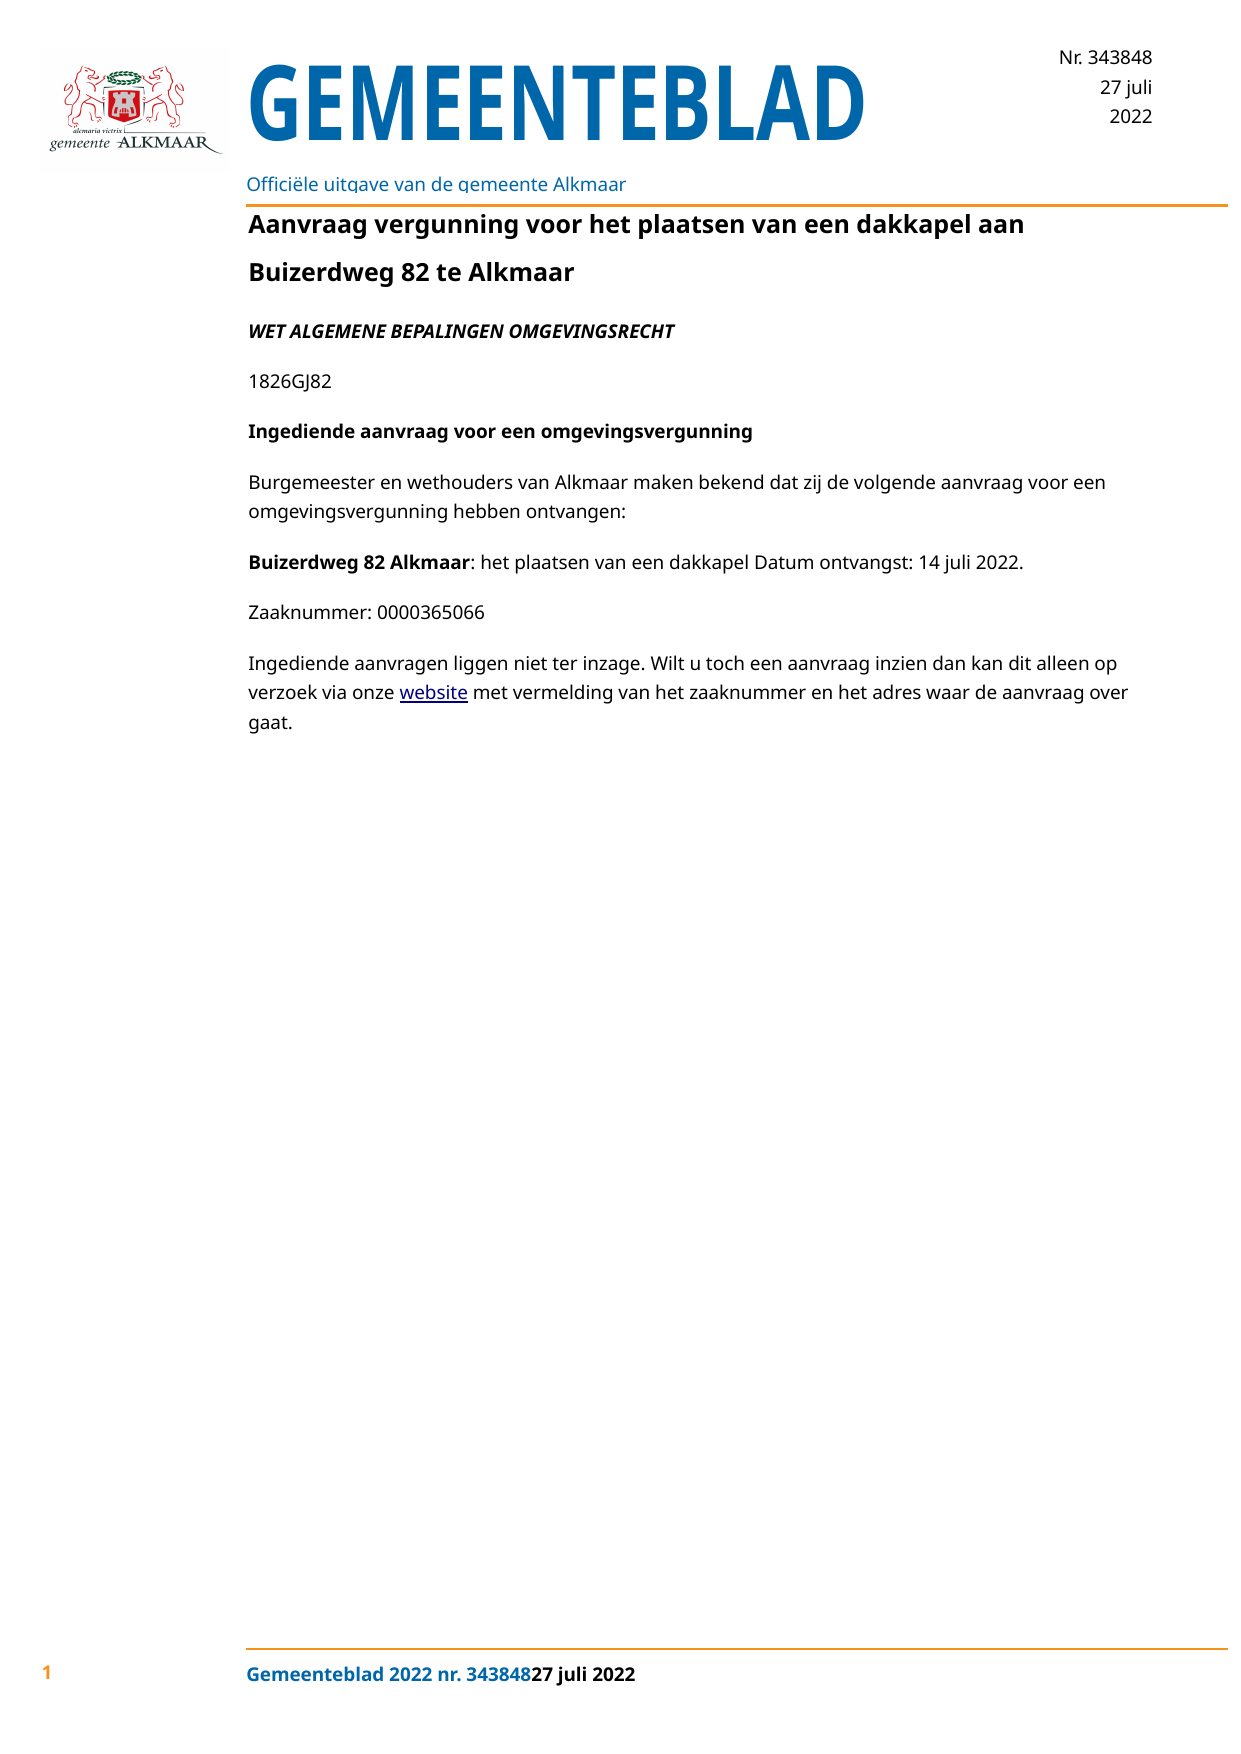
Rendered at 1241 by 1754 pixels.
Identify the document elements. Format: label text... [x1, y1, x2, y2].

picture [41, 47, 231, 172]
text Zaaknummer: 0000365066 [248, 599, 1152, 625]
text Ingediende aanvraag voor een omgevingsvergunning [248, 419, 1152, 444]
text Ingediende aanvragen liggen niet ter inzage. Wilt u toch een aanvraag inzien dan kan dit alleen op verzoek via onze website met vermelding van het zaaknummer en het adres waar de aanvraag over gaat. [248, 650, 1152, 735]
text 1826GJ82 [248, 368, 1152, 394]
text Aanvraag vergunning voor het plaatsen van een dakkapel aan Buizerdweg 82 te Alkmaar [248, 207, 1152, 288]
text Burgemeester en wethouders van Alkmaar maken bekend dat zij de volgende aanvraag voor een omgevingsvergunning hebben ontvangen: [248, 469, 1152, 524]
text WET ALGEMENE BEPALINGEN OMGEVINGSRECHT [248, 318, 1152, 344]
text Buizerdweg 82 Alkmaar: het plaatsen van een dakkapel Datum ontvangst: 14 juli 2022. [248, 549, 1152, 575]
